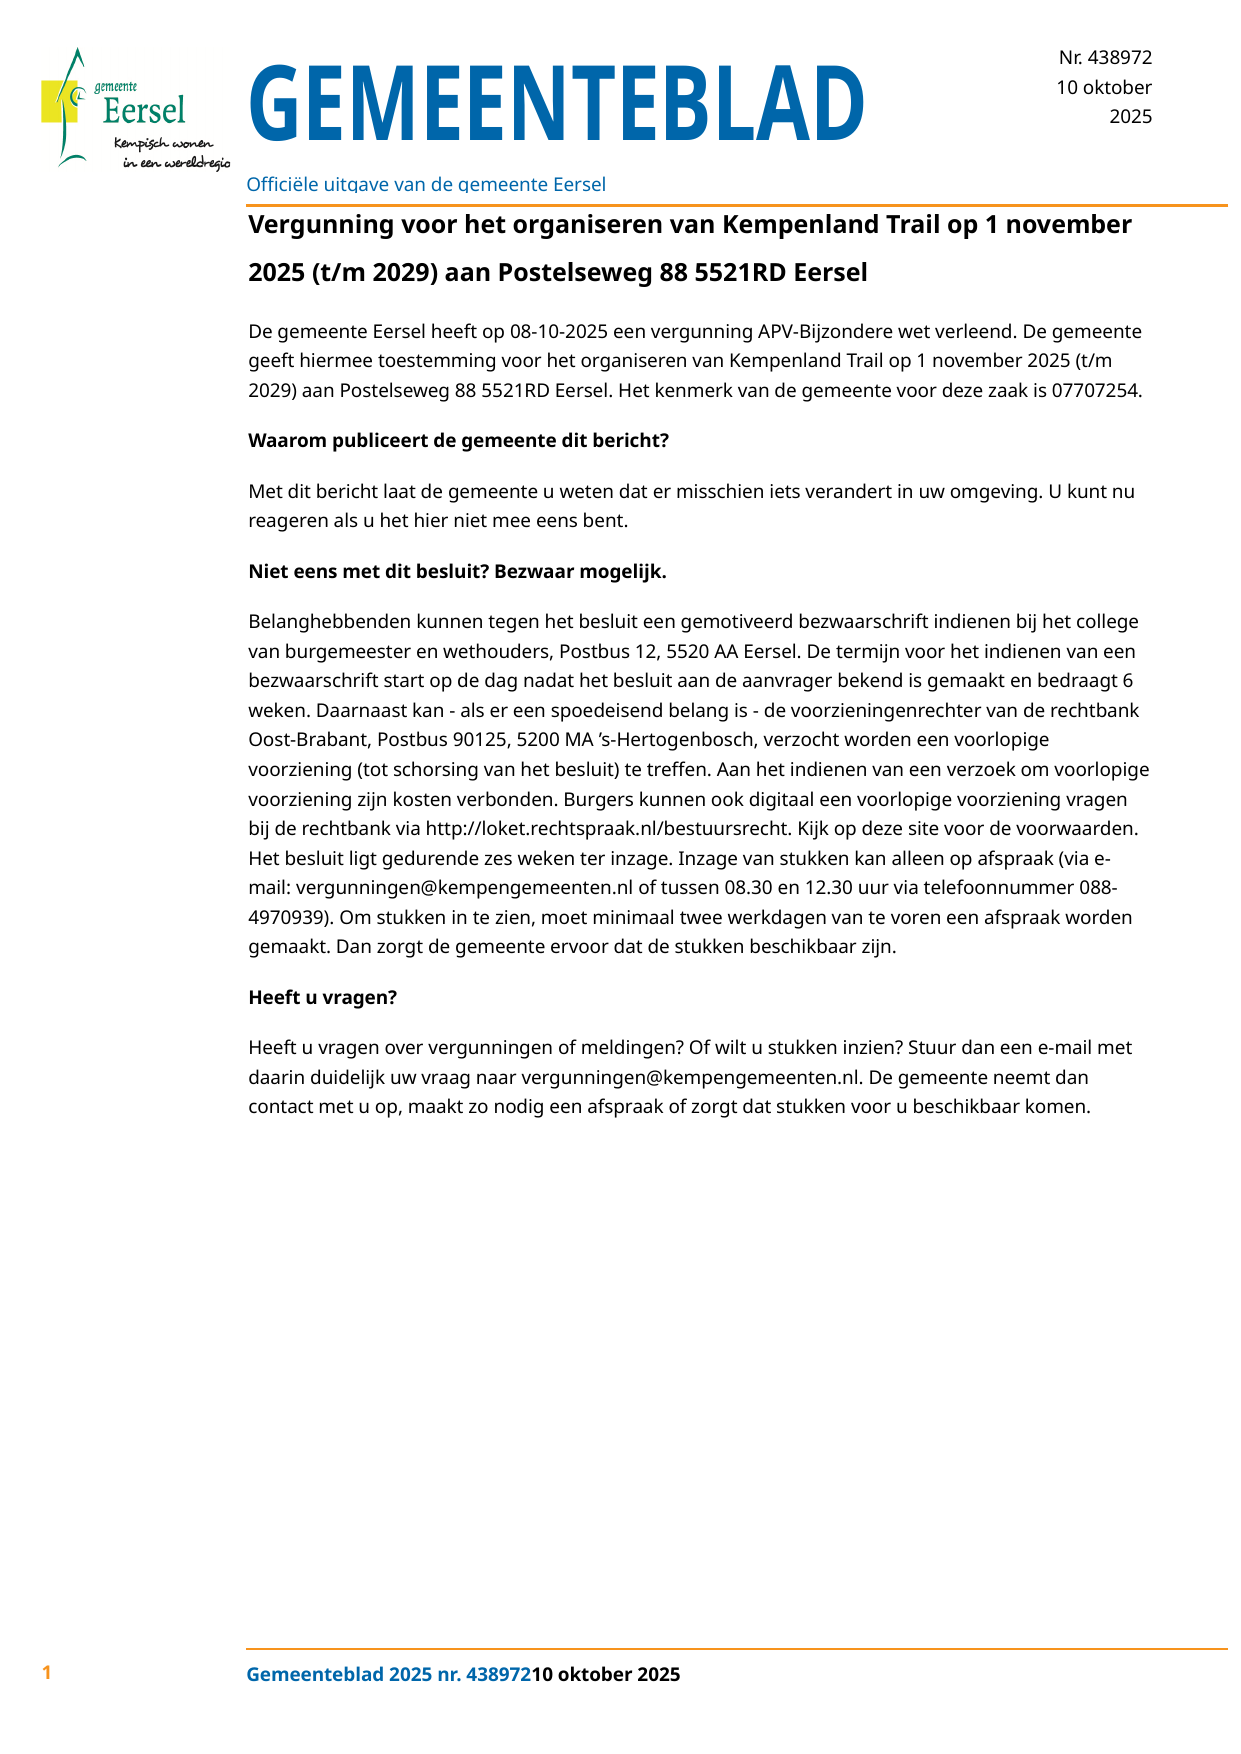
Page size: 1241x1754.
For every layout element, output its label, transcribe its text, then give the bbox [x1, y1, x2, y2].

picture [41, 47, 231, 172]
text Met dit bericht laat de gemeente u weten dat er misschien iets verandert in uw omgeving. U kunt nu reageren als u het hier niet mee eens bent. [248, 478, 1152, 533]
text De gemeente Eersel heeft op 08-10-2025 een vergunning APV-Bijzondere wet verleend. De gemeente geeft hiermee toestemming voor het organiseren van Kempenland Trail op 1 november 2025 (t/m 2029) aan Postelseweg 88 5521RD Eersel. Het kenmerk van de gemeente voor deze zaak is 07707254. [248, 318, 1152, 403]
text Vergunning voor het organiseren van Kempenland Trail op 1 november 2025 (t/m 2029) aan Postelseweg 88 5521RD Eersel [248, 207, 1152, 288]
text Heeft u vragen? [248, 984, 1152, 1010]
text Heeft u vragen over vergunningen of meldingen? Of wilt u stukken inzien? Stuur dan een e-mail met daarin duidelijk uw vraag naar vergunningen@kempengemeenten.nl. De gemeente neemt dan contact met u op, maakt zo nodig een afspraak of zorgt dat stukken voor u beschikbaar komen. [248, 1034, 1152, 1119]
text Belanghebbenden kunnen tegen het besluit een gemotiveerd bezwaarschrift indienen bij het college van burgemeester en wethouders, Postbus 12, 5520 AA Eersel. De termijn voor het indienen van een bezwaarschrift start op de dag nadat het besluit aan de aanvrager bekend is gemaakt en bedraagt 6 weken. Daarnaast kan - als er een spoedeisend belang is - de voorzieningenrechter van de rechtbank Oost-Brabant, Postbus 90125, 5200 MA ’s-Hertogenbosch, verzocht worden een voorlopige voorziening (tot schorsing van het besluit) te treffen. Aan het indienen van een verzoek om voorlopige voorziening zijn kosten verbonden. Burgers kunnen ook digitaal een voorlopige voorziening vragen bij de rechtbank via http://loket.rechtspraak.nl/bestuursrecht. Kijk op deze site voor de voorwaarden. Het besluit ligt gedurende zes weken ter inzage. Inzage van stukken kan alleen op afspraak (via e-mail: vergunningen@kempengemeenten.nl of tussen 08.30 en 12.30 uur via telefoonnummer 088-4970939). Om stukken in te zien, moet minimaal twee werkdagen van te voren een afspraak worden gemaakt. Dan zorgt de gemeente ervoor dat de stukken beschikbaar zijn. [248, 608, 1152, 959]
text Waarom publiceert de gemeente dit bericht? [248, 427, 1152, 453]
text Niet eens met dit besluit? Bezwaar mogelijk. [248, 558, 1152, 584]
